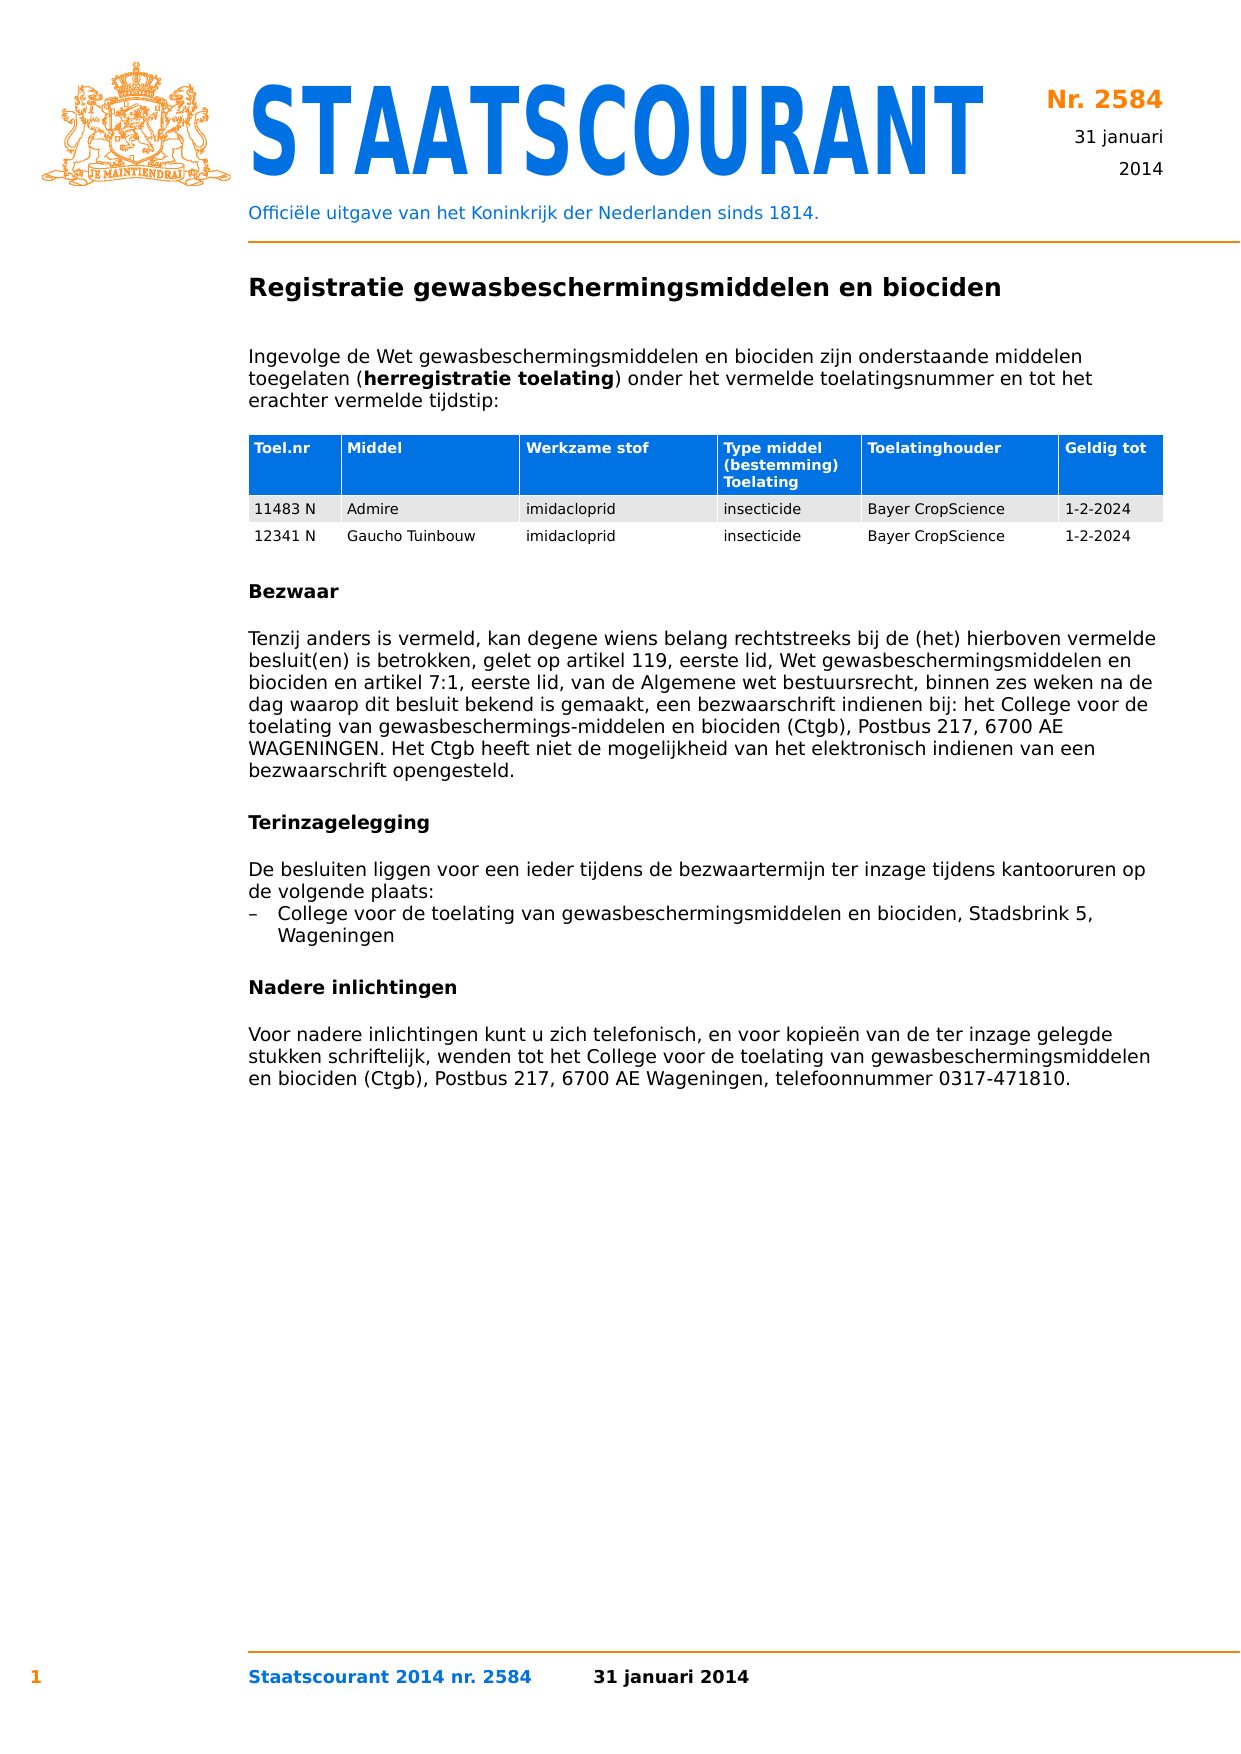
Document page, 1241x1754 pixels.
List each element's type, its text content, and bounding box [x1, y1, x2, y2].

table_header STAATSCOURANT [248, 62, 998, 203]
text De besluiten liggen voor een ieder tijdens de bezwaartermijn ter inzage tijdens kantooruren op de volgende plaats: [248, 859, 1163, 903]
table_cell Gaucho Tuinbouw [342, 524, 519, 550]
table_header Werkzame stof [520, 435, 717, 495]
table_cell 31 januari [998, 121, 1240, 153]
table_header Middel [342, 435, 519, 495]
table_cell 12341 N [249, 524, 341, 550]
table_header Toel.nr [249, 435, 341, 495]
table_cell imidacloprid [520, 524, 717, 550]
table_cell insecticide [718, 496, 861, 522]
text Voor nadere inlichtingen kunt u zich telefonisch, en voor kopieën van de ter inzage gelegde stukken schriftelijk, wenden tot het College voor de toelating van gewasbeschermingsmiddelen en biociden (Ctgb), Postbus 217, 6700 AE Wageningen, telefoonnummer 0317-471810. [248, 1024, 1163, 1089]
table_cell Admire [342, 496, 519, 522]
text Tenzij anders is vermeld, kan degene wiens belang rechtstreeks bij de (het) hierboven vermelde besluit(en) is betrokken, gelet op artikel 119, eerste lid, Wet gewasbeschermingsmiddelen en biociden en artikel 7:1, eerste lid, van de Algemene wet bestuursrecht, binnen zes weken na de dag waarop dit besluit bekend is gemaakt, een bezwaarschrift indienen bij: het College voor de toelating van gewasbeschermings-middelen en biociden (Ctgb), Postbus 217, 6700 AE WAGENINGEN. Het Ctgb heeft niet de mogelijkheid van het elektronisch indienen van een bezwaarschrift opengesteld. [248, 628, 1163, 782]
text Ingevolge de Wet gewasbeschermingsmiddelen en biociden zijn onderstaande middelen toegelaten (herregistratie toelating) onder het vermelde toelatingsnummer en tot het erachter vermelde tijdstip: [248, 346, 1163, 412]
table_cell insecticide [718, 524, 861, 550]
subtitle Nadere inlichtingen [248, 977, 1163, 999]
table_cell Bayer CropScience [862, 496, 1058, 522]
table_cell imidacloprid [520, 496, 717, 522]
table_header [25, 62, 248, 241]
picture [41, 62, 231, 186]
table_header Toelatinghouder [862, 435, 1058, 495]
table_cell 1-2-2024 [1059, 496, 1163, 522]
table_header Nr. 2584 [998, 62, 1240, 121]
table_cell 1-2-2024 [1059, 524, 1163, 550]
table_cell Officiële uitgave van het Koninkrijk der Nederlanden sinds 1814. [248, 203, 1240, 241]
subtitle Terinzagelegging [248, 812, 1163, 834]
table_cell Bayer CropScience [862, 524, 1058, 550]
subtitle Registratie gewasbeschermingsmiddelen en biociden [248, 273, 1163, 302]
subtitle Bezwaar [248, 581, 1163, 603]
text – College voor de toelating van gewasbeschermingsmiddelen en biociden, Stadsbrink 5, Wageningen [248, 903, 1163, 947]
table_cell 2014 [998, 153, 1240, 203]
table_header Geldig tot [1059, 435, 1163, 495]
table_cell 11483 N [249, 496, 341, 522]
table_header Type middel (bestemming) Toelating [718, 435, 861, 495]
